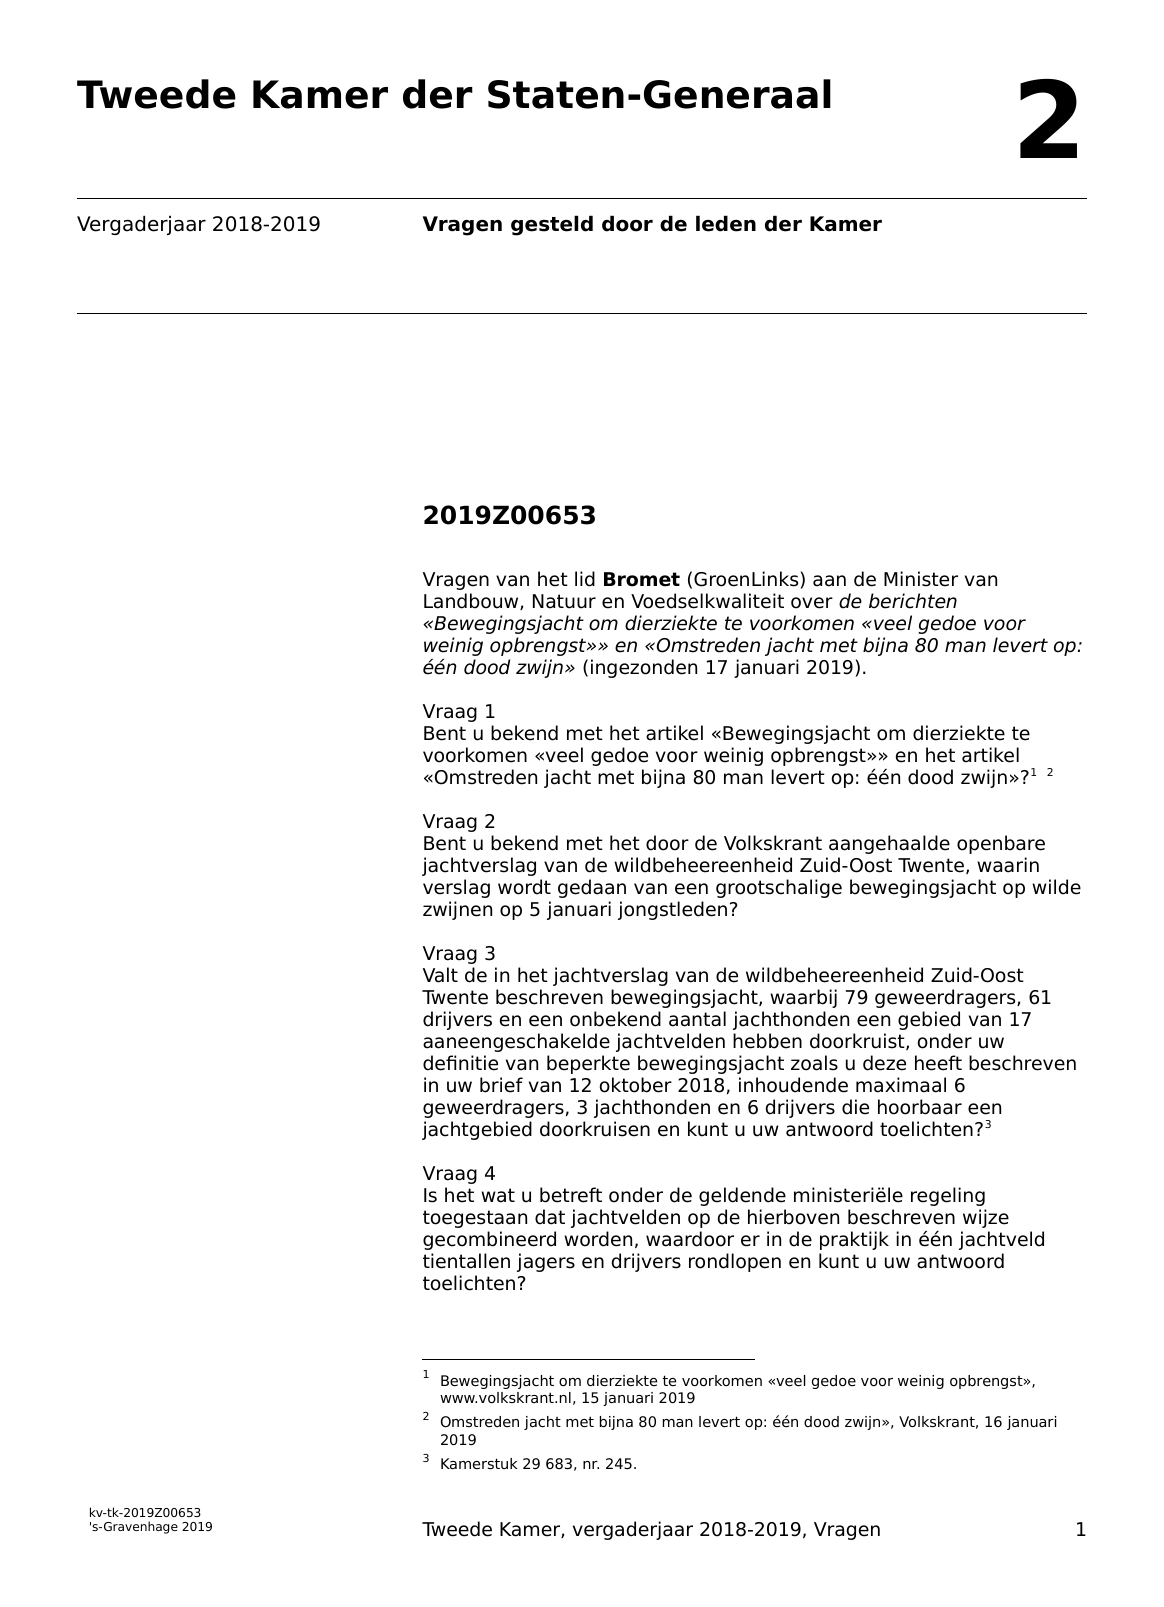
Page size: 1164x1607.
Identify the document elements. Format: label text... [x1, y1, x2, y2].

text Vraag 1 [422, 701, 1087, 723]
text 2019Z00653 [422, 501, 1087, 531]
text Vraag 2 [422, 811, 1087, 833]
text Kamerstuk 29 683, nr. 245. [422, 1452, 1087, 1474]
text Vraag 4 [422, 1163, 1087, 1185]
text Vragen van het lid Bromet (GroenLinks) aan de Minister van Landbouw, Natuur en Voedselkwaliteit over de berichten «Bewegingsjacht om dierziekte te voorkomen «veel gedoe voor weinig opbrengst»» en «Omstreden jacht met bijna 80 man levert op: één dood zwijn» (ingezonden 17 januari 2019). [422, 569, 1087, 679]
text Bent u bekend met het artikel «Bewegingsjacht om dierziekte te voorkomen «veel gedoe voor weinig opbrengst»» en het artikel «Omstreden jacht met bijna 80 man levert op: één dood zwijn»? [422, 723, 1087, 789]
text Omstreden jacht met bijna 80 man levert op: één dood zwijn», Volkskrant, 16 januari 2019 [422, 1410, 1087, 1449]
text Valt de in het jachtverslag van de wildbeheereenheid Zuid-Oost Twente beschreven bewegingsjacht, waarbij 79 geweerdragers, 61 drijvers en een onbekend aantal jachthonden een gebied van 17 aaneengeschakelde jachtvelden hebben doorkruist, onder uw definitie van beperkte bewegingsjacht zoals u deze heeft beschreven in uw brief van 12 oktober 2018, inhoudende maximaal 6 geweerdragers, 3 jachthonden en 6 drijvers die hoorbaar een jachtgebied doorkruisen en kunt u uw antwoord toelichten? [422, 965, 1087, 1141]
text Bent u bekend met het door de Volkskrant aangehaalde openbare jachtverslag van de wildbeheereenheid Zuid-Oost Twente, waarin verslag wordt gedaan van een grootschalige bewegingsjacht op wilde zwijnen op 5 januari jongstleden? [422, 833, 1087, 921]
table_header Tweede Kamer der Staten-Generaal [77, 59, 886, 198]
table_cell Vergaderjaar 2018-2019 [77, 199, 422, 313]
table_header 2 [886, 59, 1087, 198]
text Vraag 3 [422, 943, 1087, 965]
text Is het wat u betreft onder de geldende ministeriële regeling toegestaan dat jachtvelden op de hierboven beschreven wijze gecombineerd worden, waardoor er in de praktijk in één jachtveld tientallen jagers en drijvers rondlopen en kunt u uw antwoord toelichten? [422, 1185, 1087, 1295]
text 's-Gravenhage 2019 [88, 1520, 323, 1534]
text Bewegingsjacht om dierziekte te voorkomen «veel gedoe voor weinig opbrengst», www.volkskrant.nl, 15 januari 2019 [422, 1368, 1087, 1407]
text kv-tk-2019Z00653 [88, 1506, 323, 1520]
table_cell Vragen gesteld door de leden der Kamer [422, 199, 1087, 313]
